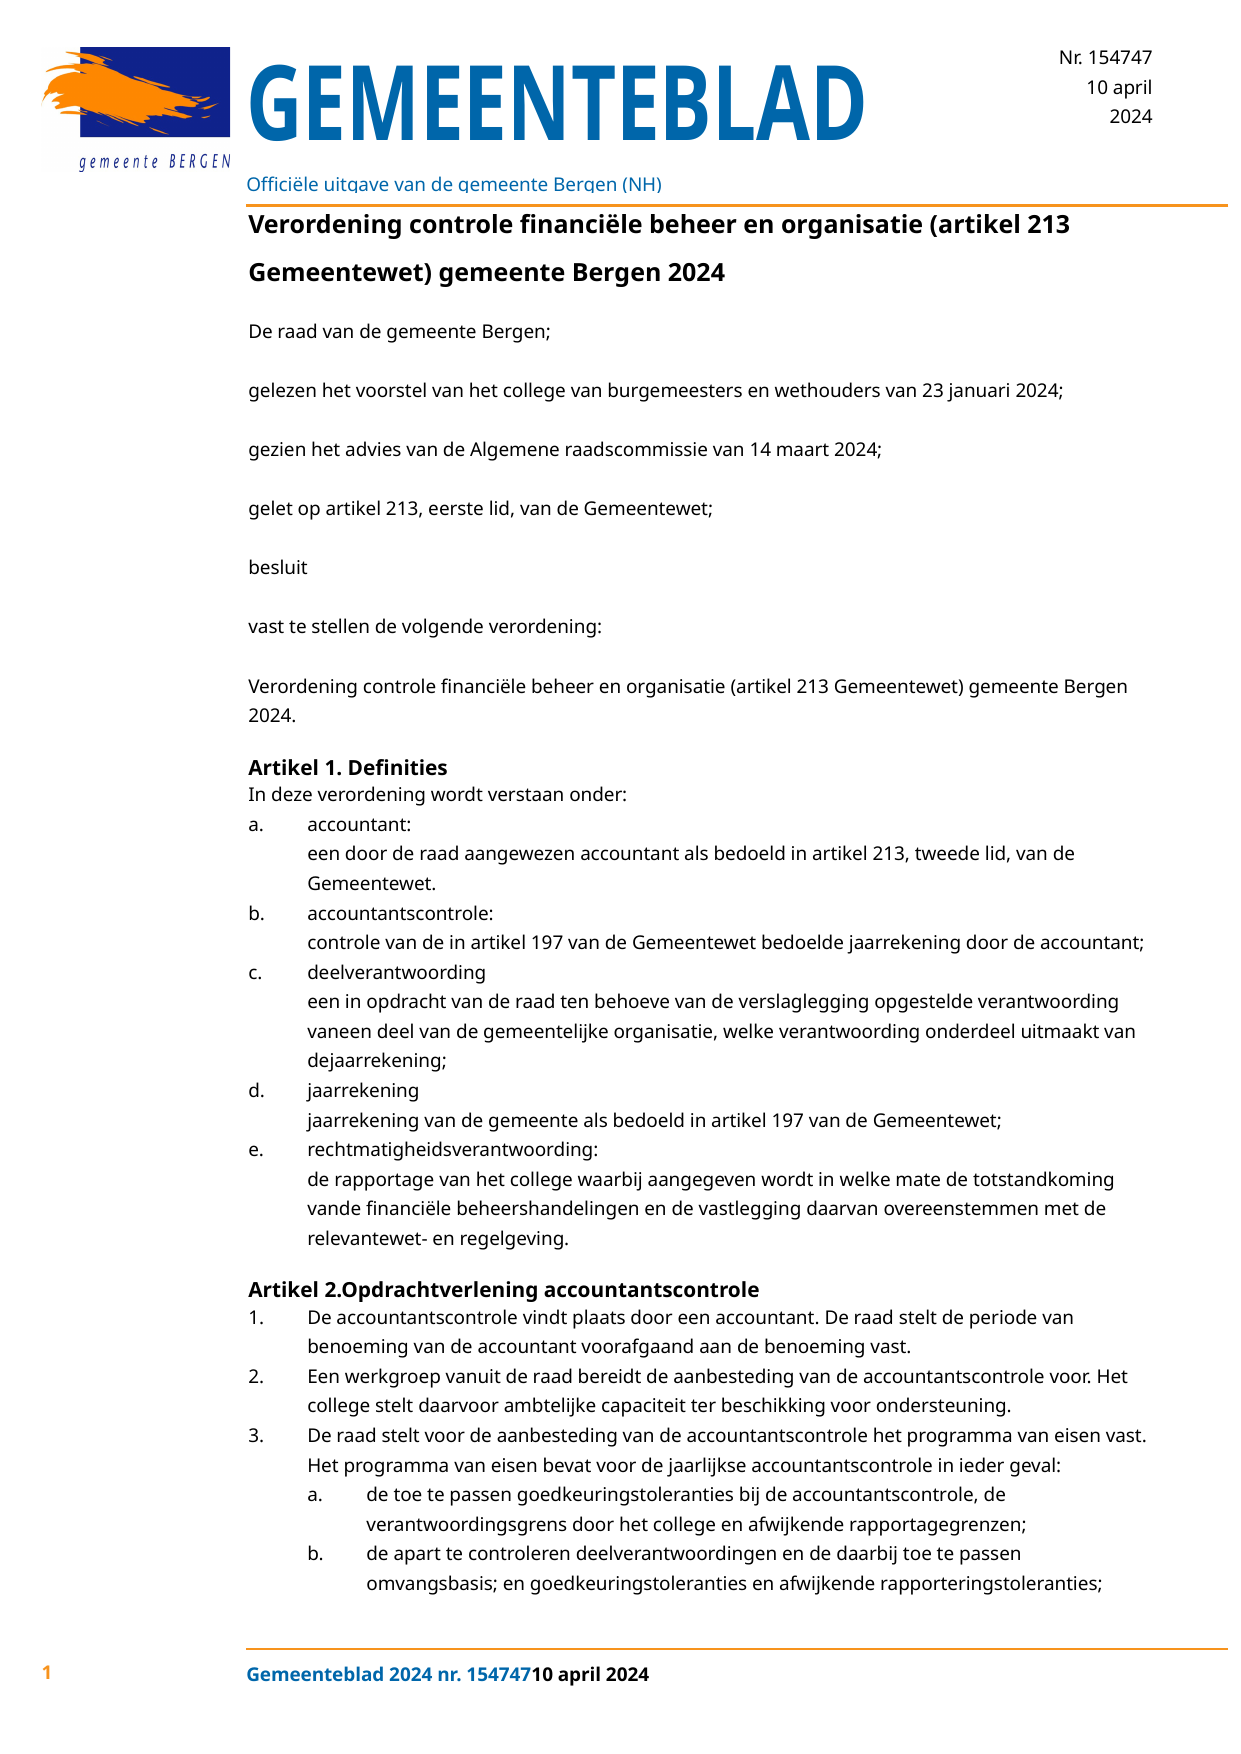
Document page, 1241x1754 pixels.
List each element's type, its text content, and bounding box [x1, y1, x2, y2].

list jaarrekening van de gemeente als bedoeld in artikel 197 van de Gemeentewet; [248, 1107, 1152, 1132]
text De raad van de gemeente Bergen; [248, 318, 1152, 344]
text vast te stellen de volgende verordening: [248, 614, 1152, 639]
list controle van de in artikel 197 van de Gemeentewet bedoelde jaarrekening door de accountant; [248, 929, 1152, 955]
list accountant: [248, 811, 1152, 837]
text besluit [248, 554, 1152, 580]
list accountantscontrole: [248, 900, 1152, 925]
text Artikel 2.Opdrachtverlening accountantscontrole [248, 1276, 1152, 1304]
picture [41, 47, 231, 172]
list De raad stelt voor de aanbesteding van de accountantscontrole het programma van eisen vast. Het programma van eisen bevat voor de jaarlijkse accountantscontrole in ieder geval: [248, 1422, 1152, 1478]
text gelezen het voorstel van het college van burgemeesters en wethouders van 23 januari 2024; [248, 377, 1152, 403]
text Artikel 1. Definities [248, 753, 1152, 781]
list een door de raad aangewezen accountant als bedoeld in artikel 213, tweede lid, van de Gemeentewet. [248, 841, 1152, 896]
text Verordening controle financiële beheer en organisatie (artikel 213 Gemeentewet) gemeente Bergen 2024 [248, 207, 1152, 288]
list rechtmatigheidsverantwoording: [248, 1136, 1152, 1162]
list de apart te controleren deelverantwoordingen en de daarbij toe te passen omvangsbasis; en goedkeuringstoleranties en afwijkende rapporteringstoleranties; [307, 1541, 1152, 1596]
text gezien het advies van de Algemene raadscommissie van 14 maart 2024; [248, 436, 1152, 462]
list de toe te passen goedkeuringstoleranties bij de accountantscontrole, de verantwoordingsgrens door het college en afwijkende rapportagegrenzen; [307, 1481, 1152, 1537]
list deelverantwoording [248, 959, 1152, 984]
list de rapportage van het college waarbij aangegeven wordt in welke mate de totstandkoming vande financiële beheershandelingen en de vastlegging daarvan overeenstemmen met de relevantewet- en regelgeving. [248, 1166, 1152, 1251]
list Een werkgroep vanuit de raad bereidt de aanbesteding van de accountantscontrole voor. Het college stelt daarvoor ambtelijke capaciteit ter beschikking voor ondersteuning. [248, 1363, 1152, 1418]
text Verordening controle financiële beheer en organisatie (artikel 213 Gemeentewet) gemeente Bergen 2024. [248, 673, 1152, 728]
list De accountantscontrole vindt plaats door een accountant. De raad stelt de periode van benoeming van de accountant voorafgaand aan de benoeming vast. [248, 1304, 1152, 1359]
text gelet op artikel 213, eerste lid, van de Gemeentewet; [248, 495, 1152, 521]
list een in opdracht van de raad ten behoeve van de verslaglegging opgestelde verantwoording vaneen deel van de gemeentelijke organisatie, welke verantwoording onderdeel uitmaakt van dejaarrekening; [248, 988, 1152, 1073]
text In deze verordening wordt verstaan onder: [248, 781, 1152, 807]
list jaarrekening [248, 1077, 1152, 1103]
